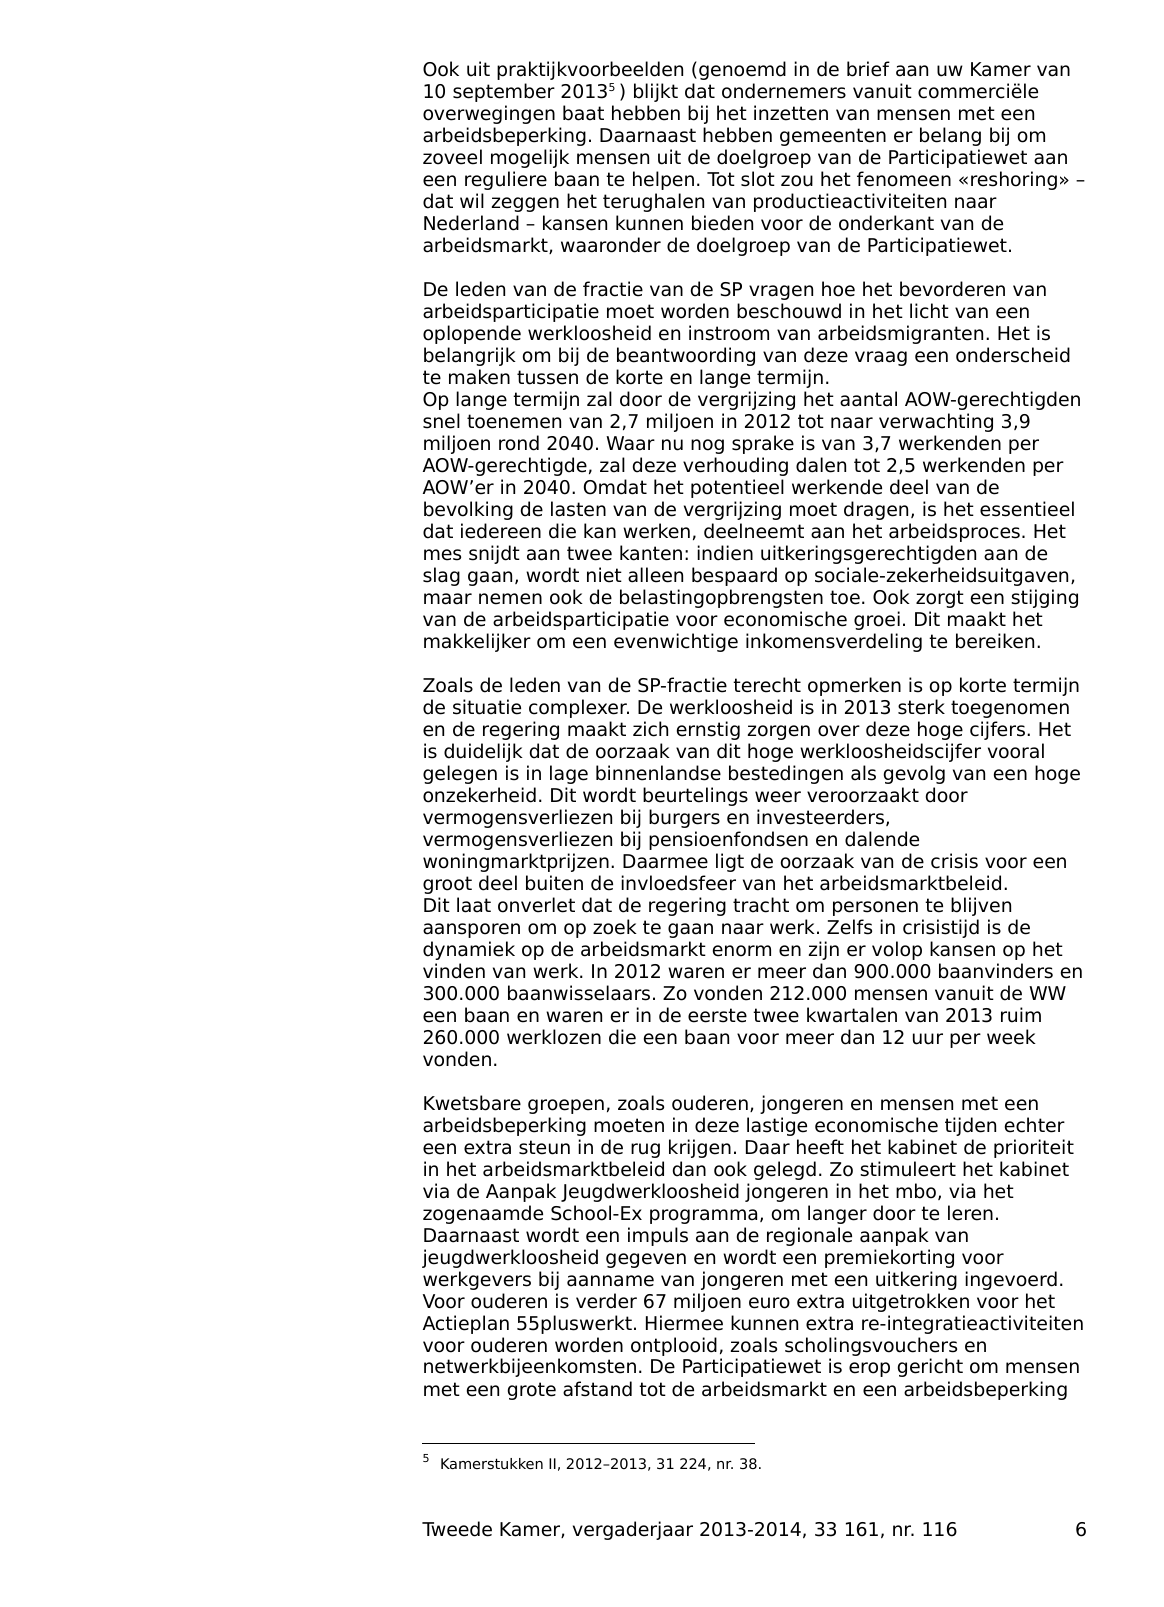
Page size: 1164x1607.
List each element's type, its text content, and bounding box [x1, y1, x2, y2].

text Kwetsbare groepen, zoals ouderen, jongeren en mensen met een arbeidsbeperking moeten in deze lastige economische tijden echter een extra steun in de rug krijgen. Daar heeft het kabinet de prioriteit in het arbeidsmarktbeleid dan ook gelegd. Zo stimuleert het kabinet via de Aanpak Jeugdwerkloosheid jongeren in het mbo, via het zogenaamde School-Ex programma, om langer door te leren. Daarnaast wordt een impuls aan de regionale aanpak van jeugdwerkloosheid gegeven en wordt een premiekorting voor werkgevers bij aanname van jongeren met een uitkering ingevoerd. Voor ouderen is verder 67 miljoen euro extra uitgetrokken voor het Actieplan 55pluswerkt. Hiermee kunnen extra re-integratieactiviteiten voor ouderen worden ontplooid, zoals scholingsvouchers en netwerkbijeenkomsten. De Participatiewet is erop gericht om mensen met een grote afstand tot de arbeidsmarkt en een arbeidsbeperking [422, 1093, 1087, 1400]
text Op lange termijn zal door de vergrijzing het aantal AOW-gerechtigden snel toenemen van 2,7 miljoen in 2012 tot naar verwachting 3,9 miljoen rond 2040. Waar nu nog sprake is van 3,7 werkenden per AOW-gerechtigde, zal deze verhouding dalen tot 2,5 werkenden per AOW’er in 2040. Omdat het potentieel werkende deel van de bevolking de lasten van de vergrijzing moet dragen, is het essentieel dat iedereen die kan werken, deelneemt aan het arbeidsproces. Het mes snijdt aan twee kanten: indien uitkeringsgerechtigden aan de slag gaan, wordt niet alleen bespaard op sociale-zekerheidsuitgaven, maar nemen ook de belastingopbrengsten toe. Ook zorgt een stijging van de arbeidsparticipatie voor economische groei. Dit maakt het makkelijker om een evenwichtige inkomensverdeling te bereiken. [422, 389, 1087, 653]
text Dit laat onverlet dat de regering tracht om personen te blijven aansporen om op zoek te gaan naar werk. Zelfs in crisistijd is de dynamiek op de arbeidsmarkt enorm en zijn er volop kansen op het vinden van werk. In 2012 waren er meer dan 900.000 baanvinders en 300.000 baanwisselaars. Zo vonden 212.000 mensen vanuit de WW een baan en waren er in de eerste twee kwartalen van 2013 ruim 260.000 werklozen die een baan voor meer dan 12 uur per week vonden. [422, 895, 1087, 1071]
text Zoals de leden van de SP-fractie terecht opmerken is op korte termijn de situatie complexer. De werkloosheid is in 2013 sterk toegenomen en de regering maakt zich ernstig zorgen over deze hoge cijfers. Het is duidelijk dat de oorzaak van dit hoge werkloosheidscijfer vooral gelegen is in lage binnenlandse bestedingen als gevolg van een hoge onzekerheid. Dit wordt beurtelings weer veroorzaakt door vermogensverliezen bij burgers en investeerders, vermogensverliezen bij pensioenfondsen en dalende woningmarktprijzen. Daarmee ligt de oorzaak van de crisis voor een groot deel buiten de invloedsfeer van het arbeidsmarktbeleid. [422, 675, 1087, 895]
text Kamerstukken II, 2012–2013, 31 224, nr. 38. [422, 1452, 1087, 1474]
text Ook uit praktijkvoorbeelden (genoemd in de brief aan uw Kamer van 10 september 2013) blijkt dat ondernemers vanuit commerciële overwegingen baat hebben bij het inzetten van mensen met een arbeidsbeperking. Daarnaast hebben gemeenten er belang bij om zoveel mogelijk mensen uit de doelgroep van de Participatiewet aan een reguliere baan te helpen. Tot slot zou het fenomeen «reshoring» – dat wil zeggen het terughalen van productieactiviteiten naar Nederland – kansen kunnen bieden voor de onderkant van de arbeidsmarkt, waaronder de doelgroep van de Participatiewet. [422, 59, 1087, 257]
text De leden van de fractie van de SP vragen hoe het bevorderen van arbeidsparticipatie moet worden beschouwd in het licht van een oplopende werkloosheid en instroom van arbeidsmigranten. Het is belangrijk om bij de beantwoording van deze vraag een onderscheid te maken tussen de korte en lange termijn. [422, 279, 1087, 389]
